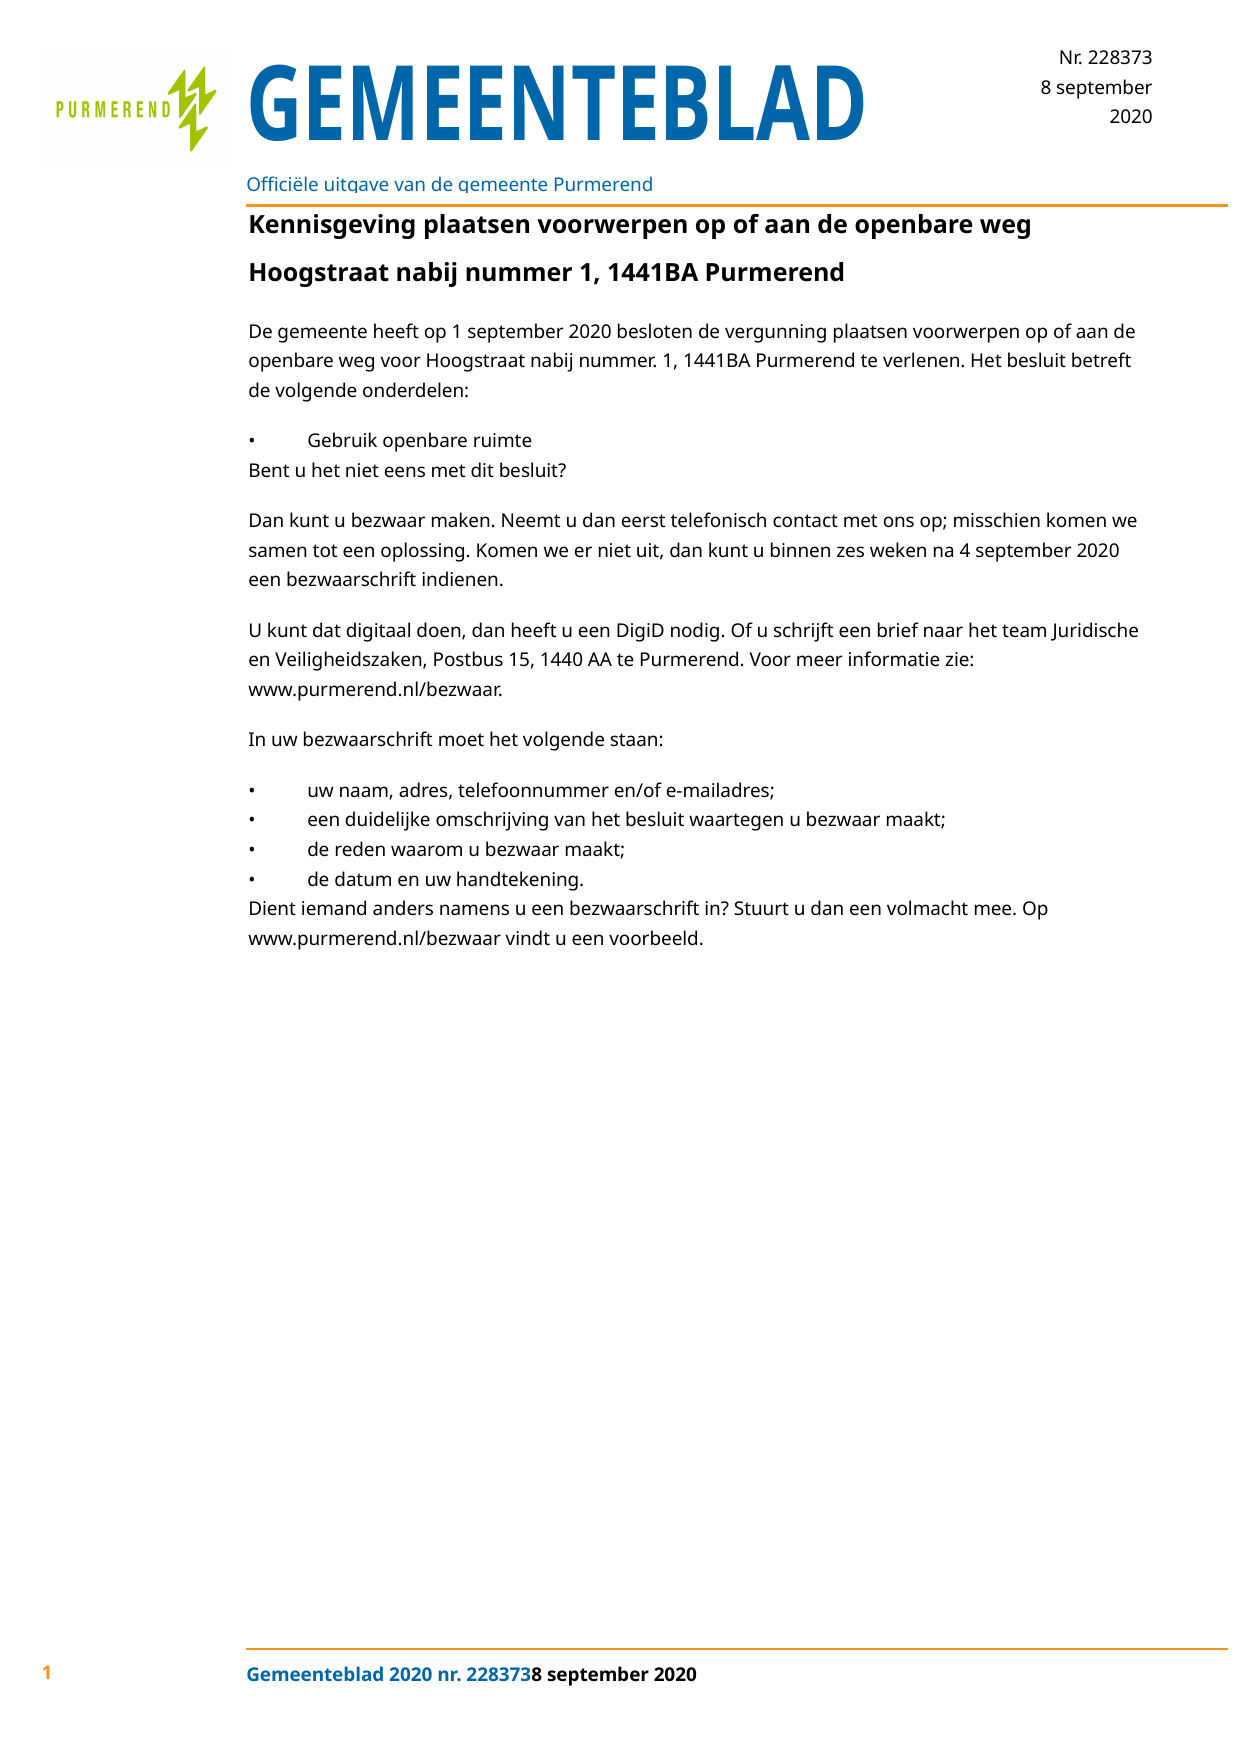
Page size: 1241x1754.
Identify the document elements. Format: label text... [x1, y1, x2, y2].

list de datum en uw handtekening. [248, 866, 1152, 892]
list de reden waarom u bezwaar maakt; [248, 836, 1152, 862]
text Bent u het niet eens met dit besluit? [248, 457, 1152, 483]
text Dient iemand anders namens u een bezwaarschrift in? Stuurt u dan een volmacht mee. Op www.purmerend.nl/bezwaar vindt u een voorbeeld. [248, 895, 1152, 951]
list uw naam, adres, telefoonnummer en/of e-mailadres; [248, 777, 1152, 803]
text De gemeente heeft op 1 september 2020 besloten de vergunning plaatsen voorwerpen op of aan de openbare weg voor Hoogstraat nabij nummer. 1, 1441BA Purmerend te verlenen. Het besluit betreft de volgende onderdelen: [248, 318, 1152, 403]
text Dan kunt u bezwaar maken. Neemt u dan eerst telefonisch contact met ons op; misschien komen we samen tot een oplossing. Komen we er niet uit, dan kunt u binnen zes weken na 4 september 2020 een bezwaarschrift indienen. [248, 507, 1152, 592]
list Gebruik openbare ruimte [248, 427, 1152, 453]
text In uw bezwaarschrift moet het volgende staan: [248, 727, 1152, 752]
list een duidelijke omschrijving van het besluit waartegen u bezwaar maakt; [248, 807, 1152, 832]
text U kunt dat digitaal doen, dan heeft u een DigiD nodig. Of u schrijft een brief naar het team Juridische en Veiligheidszaken, Postbus 15, 1440 AA te Purmerend. Voor meer informatie zie: www.purmerend.nl/bezwaar. [248, 617, 1152, 702]
text Kennisgeving plaatsen voorwerpen op of aan de openbare weg Hoogstraat nabij nummer 1, 1441BA Purmerend [248, 207, 1152, 288]
picture [41, 47, 231, 172]
